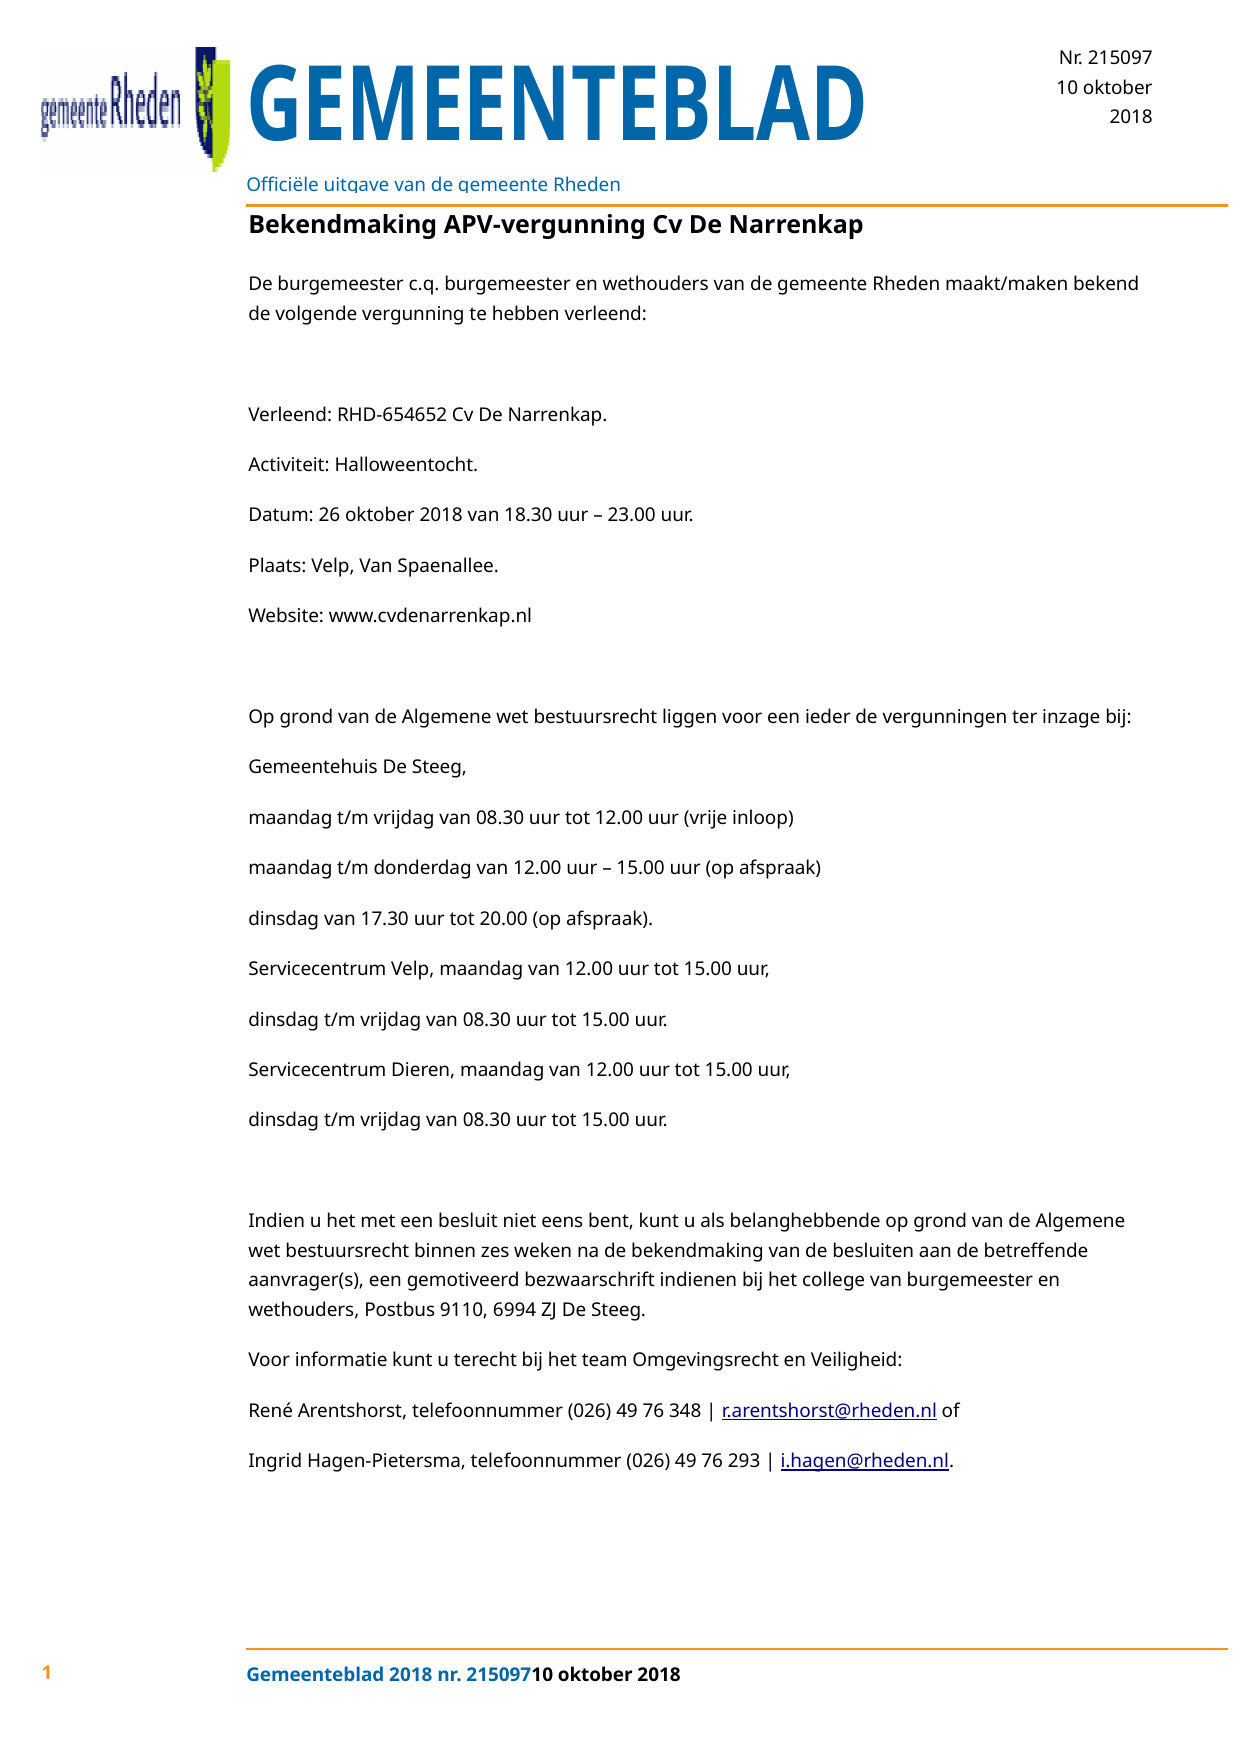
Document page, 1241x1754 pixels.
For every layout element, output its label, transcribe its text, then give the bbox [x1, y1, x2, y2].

text Servicecentrum Dieren, maandag van 12.00 uur tot 15.00 uur, [248, 1056, 1152, 1082]
text maandag t/m vrijdag van 08.30 uur tot 12.00 uur (vrije inloop) [248, 804, 1152, 830]
text De burgemeester c.q. burgemeester en wethouders van de gemeente Rheden maakt/maken bekend de volgende vergunning te hebben verleend: [248, 270, 1152, 326]
text Verleend: RHD-654652 Cv De Narrenkap. [248, 401, 1152, 426]
text Gemeentehuis De Steeg, [248, 754, 1152, 779]
text Activiteit: Halloweentocht. [248, 451, 1152, 477]
text dinsdag t/m vrijdag van 08.30 uur tot 15.00 uur. [248, 1107, 1152, 1132]
text maandag t/m donderdag van 12.00 uur – 15.00 uur (op afspraak) [248, 854, 1152, 880]
picture [41, 47, 231, 172]
text Ingrid Hagen-Pietersma, telefoonnummer (026) 49 76 293 | i.hagen@rheden.nl. [248, 1447, 1152, 1473]
text Voor informatie kunt u terecht bij het team Omgevingsrecht en Veiligheid: [248, 1347, 1152, 1372]
text Servicecentrum Velp, maandag van 12.00 uur tot 15.00 uur, [248, 955, 1152, 981]
text dinsdag t/m vrijdag van 08.30 uur tot 15.00 uur. [248, 1006, 1152, 1031]
text Bekendmaking APV-vergunning Cv De Narrenkap [248, 207, 1152, 241]
text Plaats: Velp, Van Spaenallee. [248, 552, 1152, 578]
text dinsdag van 17.30 uur tot 20.00 (op afspraak). [248, 905, 1152, 931]
text Indien u het met een besluit niet eens bent, kunt u als belanghebbende op grond van de Algemene wet bestuursrecht binnen zes weken na de bekendmaking van de besluiten aan de betreffende aanvrager(s), een gemotiveerd bezwaarschrift indienen bij het college van burgemeester en wethouders, Postbus 9110, 6994 ZJ De Steeg. [248, 1207, 1152, 1322]
text Website: www.cvdenarrenkap.nl [248, 602, 1152, 628]
text René Arentshorst, telefoonnummer (026) 49 76 348 | r.arentshorst@rheden.nl of [248, 1397, 1152, 1423]
text Datum: 26 oktober 2018 van 18.30 uur – 23.00 uur. [248, 502, 1152, 527]
text Op grond van de Algemene wet bestuursrecht liggen voor een ieder de vergunningen ter inzage bij: [248, 703, 1152, 729]
